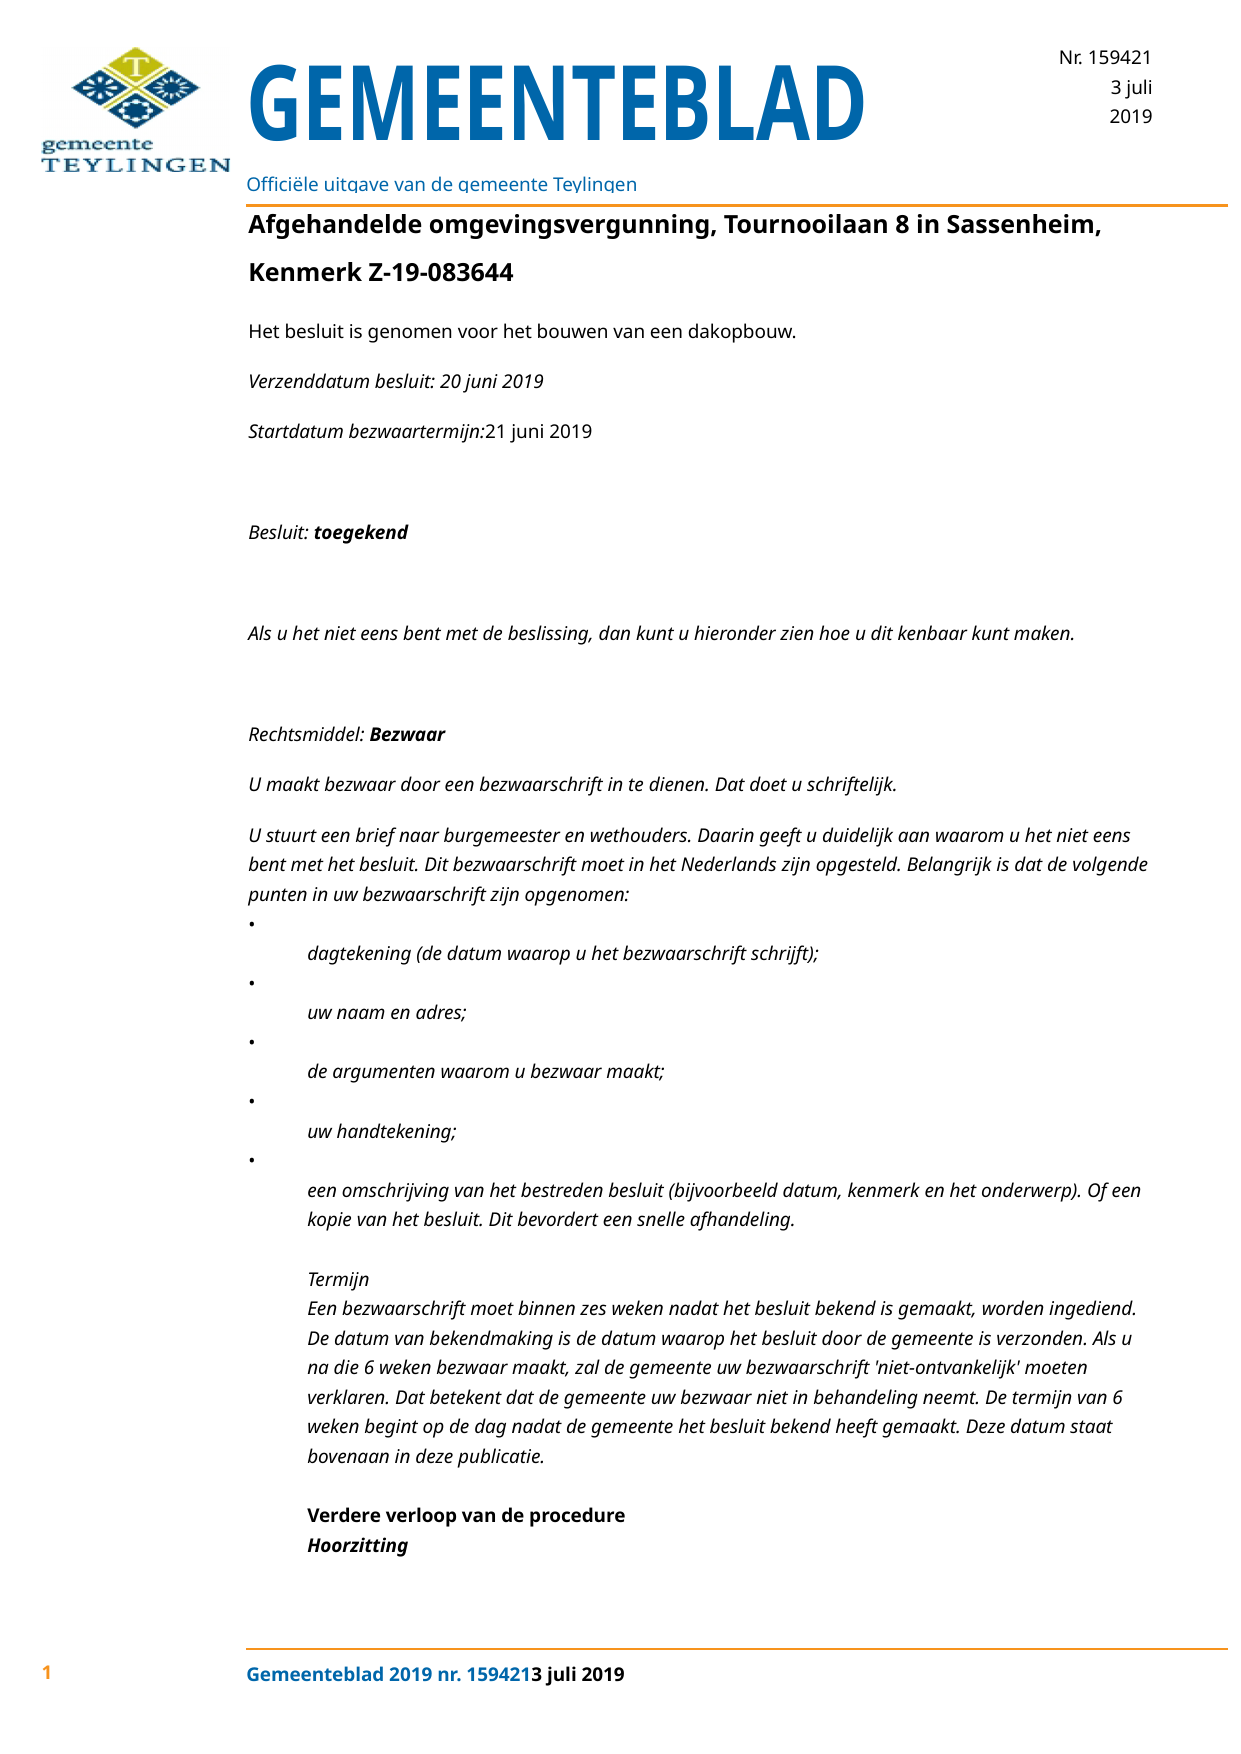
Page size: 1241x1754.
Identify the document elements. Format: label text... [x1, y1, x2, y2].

text U stuurt een brief naar burgemeester en wethouders. Daarin geeft u duidelijk aan waarom u het niet eens bent met het besluit. Dit bezwaarschrift moet in het Nederlands zijn opgesteld. Belangrijk is dat de volgende punten in uw bezwaarschrift zijn opgenomen: [248, 822, 1152, 907]
list Een bezwaarschrift moet binnen zes weken nadat het besluit bekend is gemaakt, worden ingediend. De datum van bekendmaking is de datum waarop het besluit door de gemeente is verzonden. Als u na die 6 weken bezwaar maakt, zal de gemeente uw bezwaarschrift 'niet-ontvankelijk' moeten verklaren. Dat betekent dat de gemeente uw bezwaar niet in behandeling neemt. De termijn van 6 weken begint op de dag nadat de gemeente het besluit bekend heeft gemaakt. Deze datum staat bovenaan in deze publicatie. [248, 1295, 1152, 1469]
list uw handtekening; [248, 1118, 1152, 1144]
text Als u het niet eens bent met de beslissing, dan kunt u hieronder zien hoe u dit kenbaar kunt maken. [248, 620, 1152, 646]
list een omschrijving van het bestreden besluit (bijvoorbeeld datum, kenmerk en het onderwerp). Of een kopie van het besluit. Dit bevordert een snelle afhandeling. [248, 1177, 1152, 1232]
list Verdere verloop van de procedure [248, 1502, 1152, 1528]
list dagtekening (de datum waarop u het bezwaarschrift schrijft); [248, 940, 1152, 966]
text Rechtsmiddel: Bezwaar [248, 721, 1152, 747]
picture [41, 47, 231, 172]
text Besluit: toegekend [248, 519, 1152, 545]
text Afgehandelde omgevingsvergunning, Tournooilaan 8 in Sassenheim, Kenmerk Z-19-083644 [248, 207, 1152, 288]
list Termijn [248, 1266, 1152, 1292]
text U maakt bezwaar door een bezwaarschrift in te dienen. Dat doet u schriftelijk. [248, 772, 1152, 797]
list uw naam en adres; [248, 999, 1152, 1025]
list Hoorzitting [248, 1532, 1152, 1558]
text Het besluit is genomen voor het bouwen van een dakopbouw. [248, 318, 1152, 344]
text Startdatum bezwaartermijn:21 juni 2019 [248, 419, 1152, 444]
text Verzenddatum besluit: 20 juni 2019 [248, 368, 1152, 394]
list de argumenten waarom u bezwaar maakt; [248, 1059, 1152, 1084]
